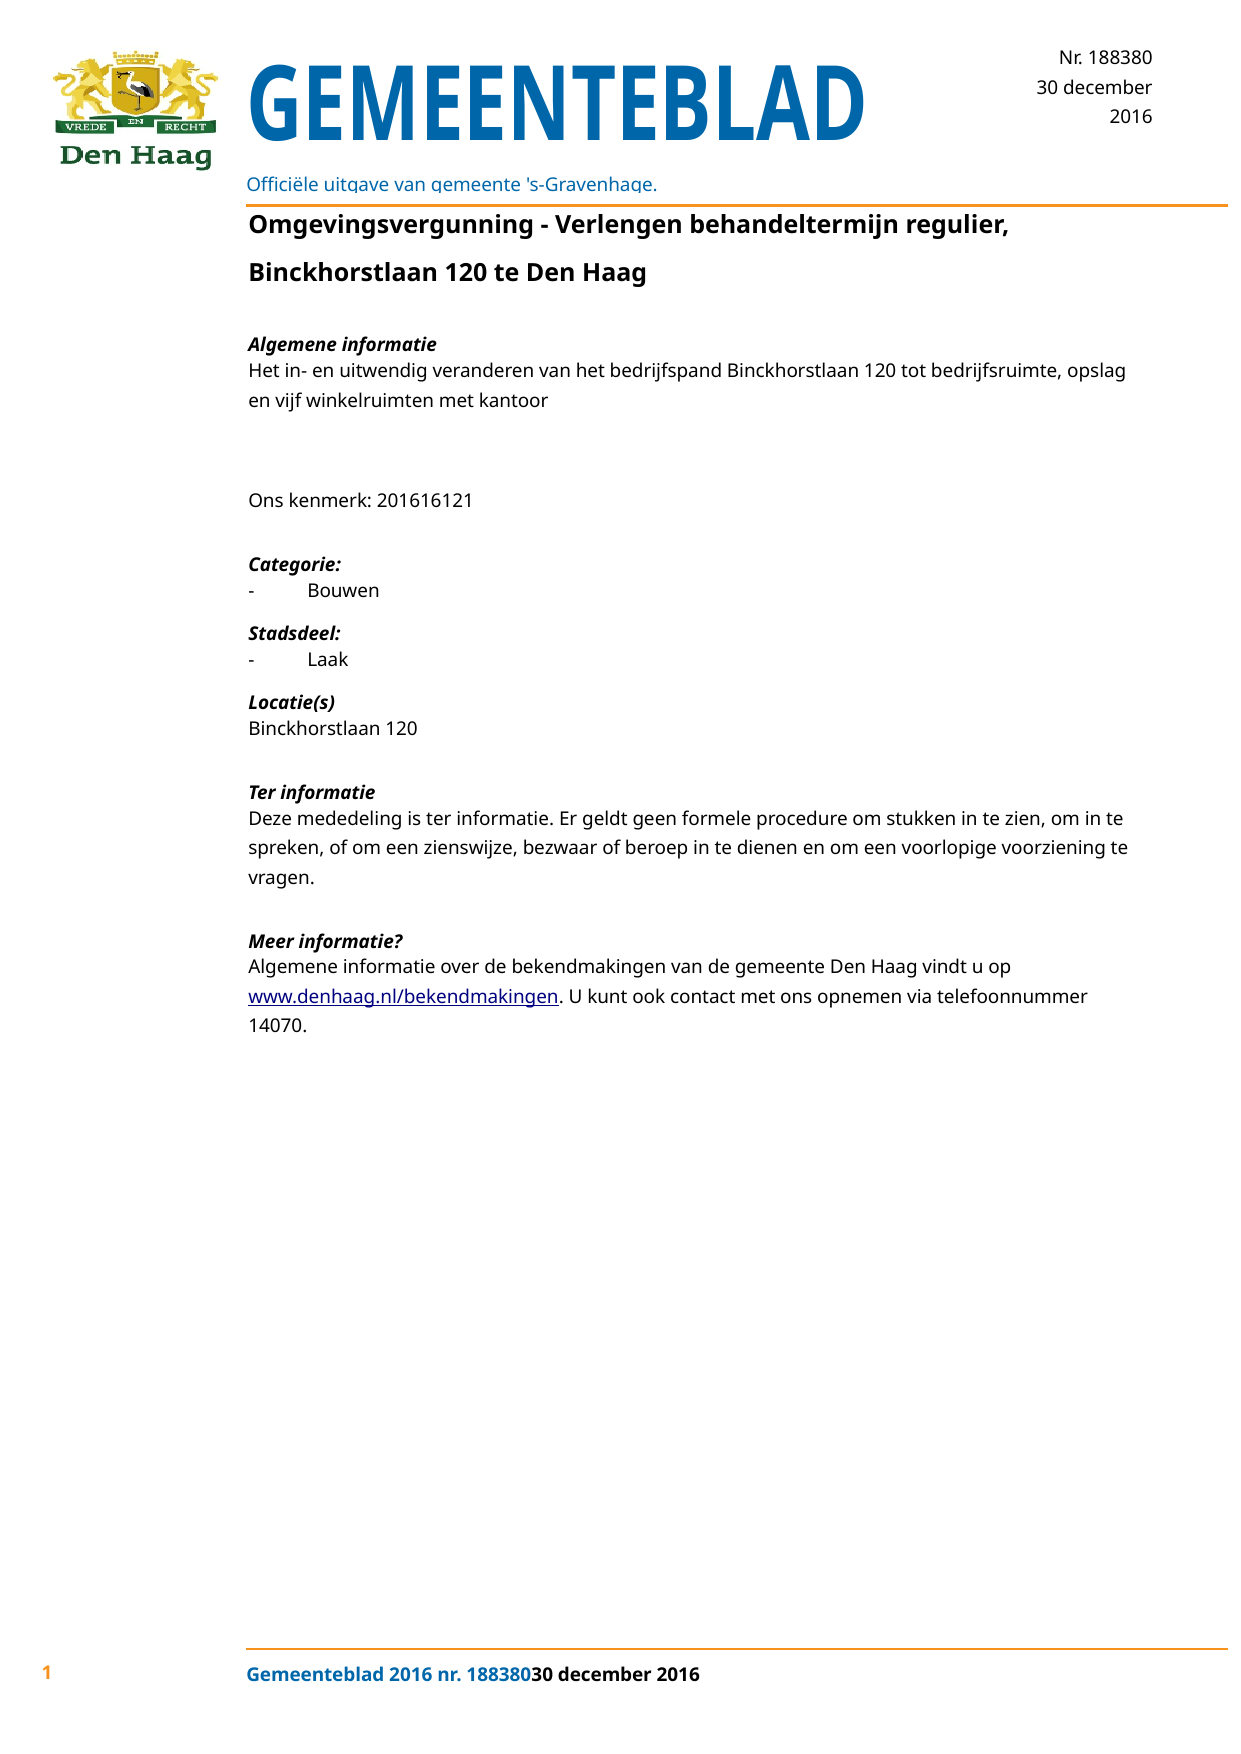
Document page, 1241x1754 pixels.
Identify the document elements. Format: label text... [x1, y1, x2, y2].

text Locatie(s) [248, 689, 1152, 715]
text Stadsdeel: [248, 620, 1152, 646]
text Ons kenmerk: 201616121 [248, 488, 1152, 513]
list Bouwen [248, 577, 1152, 603]
text Ter informatie [248, 779, 1152, 805]
text Algemene informatie [248, 331, 1152, 357]
list Laak [248, 646, 1152, 672]
text Categorie: [248, 552, 1152, 577]
text Omgevingsvergunning - Verlengen behandeltermijn regulier, Binckhorstlaan 120 te Den Haag [248, 207, 1152, 288]
text Binckhorstlaan 120 [248, 715, 1152, 741]
text Het in- en uitwendig veranderen van het bedrijfspand Binckhorstlaan 120 tot bedrijfsruimte, opslag en vijf winkelruimten met kantoor [248, 357, 1152, 412]
text Algemene informatie over de bekendmakingen van de gemeente Den Haag vindt u op www.denhaag.nl/bekendmakingen. U kunt ook contact met ons opnemen via telefoonnummer 14070. [248, 953, 1152, 1038]
text Meer informatie? [248, 928, 1152, 953]
text Deze mededeling is ter informatie. Er geldt geen formele procedure om stukken in te zien, om in te spreken, of om een zienswijze, bezwaar of beroep in te dienen en om een voorlopige voorziening te vragen. [248, 805, 1152, 889]
picture [41, 47, 231, 172]
